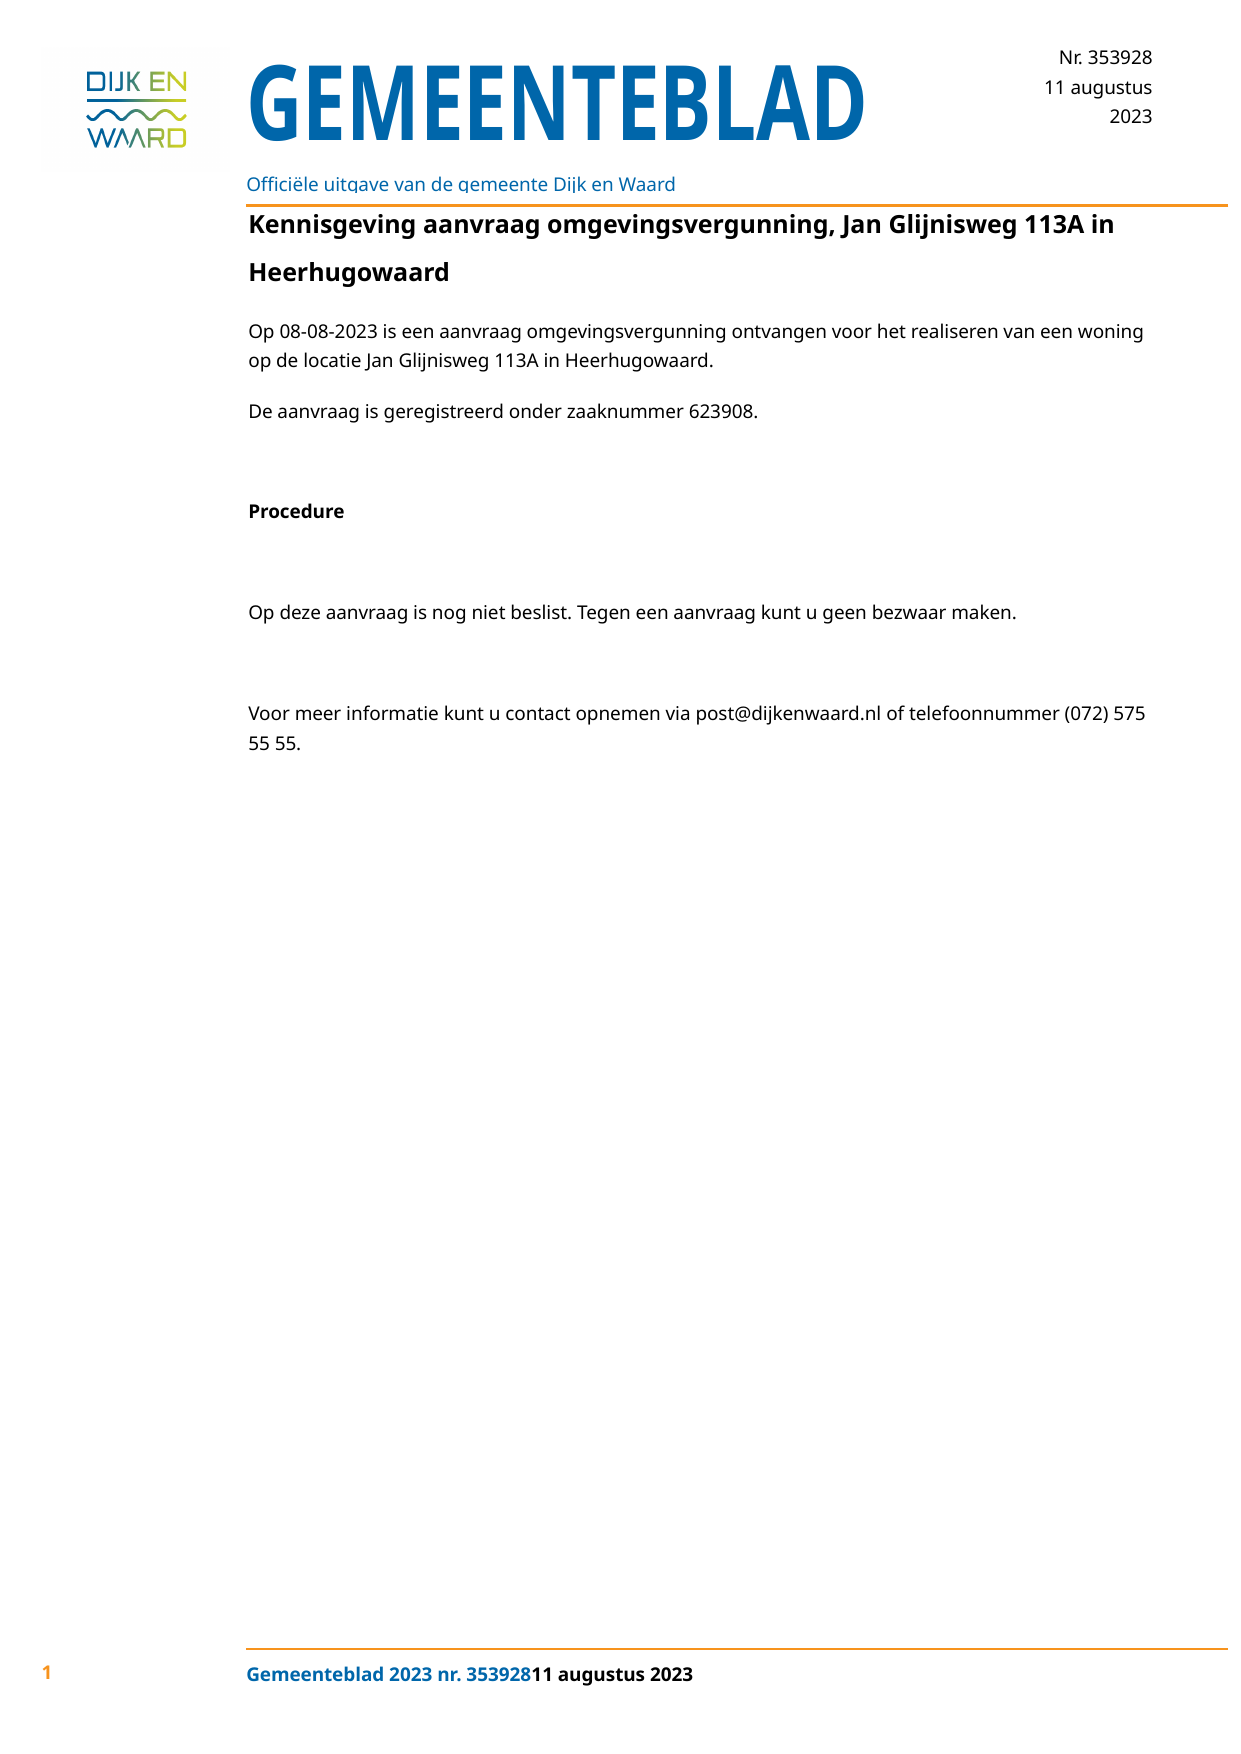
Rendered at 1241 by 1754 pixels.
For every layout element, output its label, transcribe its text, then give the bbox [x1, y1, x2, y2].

text Voor meer informatie kunt u contact opnemen via post@dijkenwaard.nl of telefoonnummer (072) 575 55 55. [248, 700, 1152, 756]
picture [41, 47, 231, 172]
text Procedure [248, 499, 1152, 524]
text Kennisgeving aanvraag omgevingsvergunning, Jan Glijnisweg 113A in Heerhugowaard [248, 207, 1152, 288]
text De aanvraag is geregistreerd onder zaaknummer 623908. [248, 398, 1152, 424]
text Op deze aanvraag is nog niet beslist. Tegen een aanvraag kunt u geen bezwaar maken. [248, 599, 1152, 625]
text Op 08-08-2023 is een aanvraag omgevingsvergunning ontvangen voor het realiseren van een woning op de locatie Jan Glijnisweg 113A in Heerhugowaard. [248, 318, 1152, 373]
